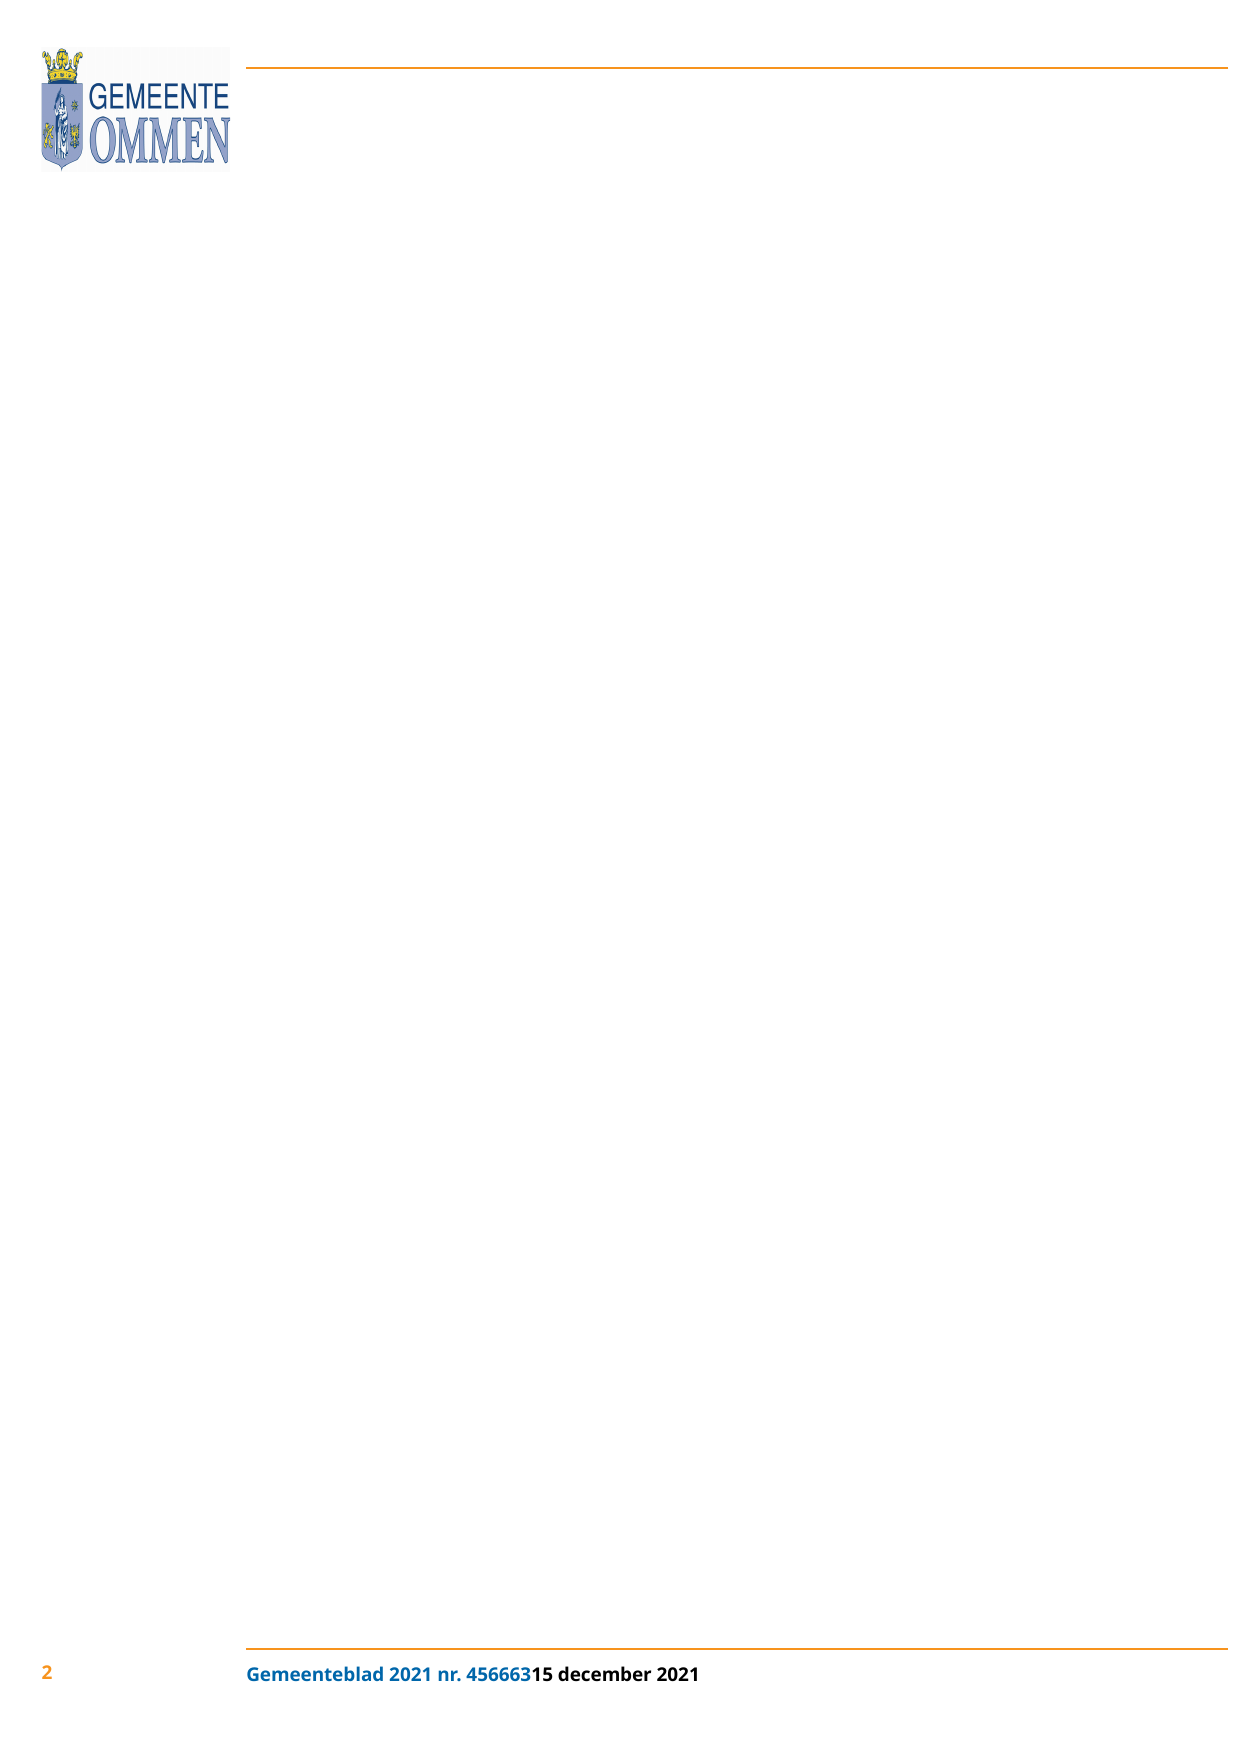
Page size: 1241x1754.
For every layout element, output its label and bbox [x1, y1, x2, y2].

picture [41, 47, 231, 172]
